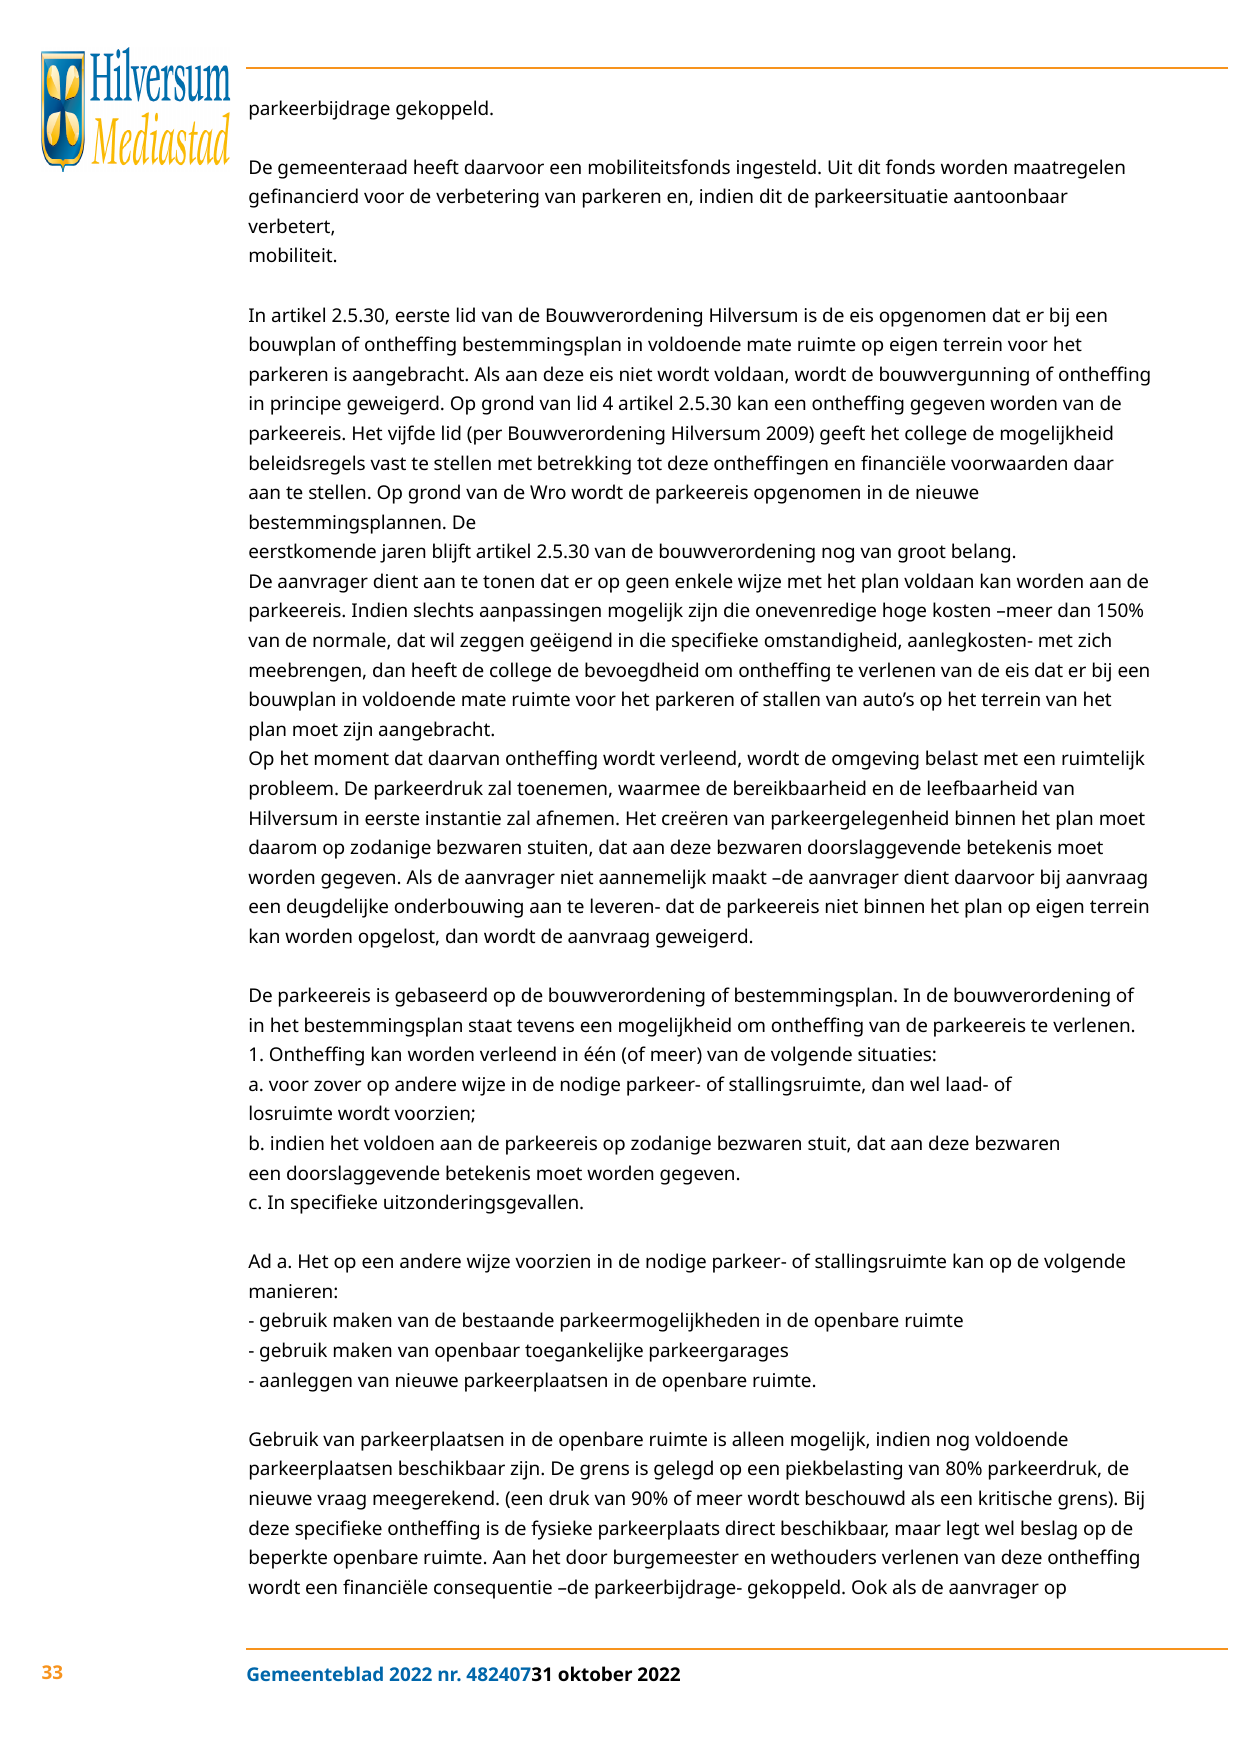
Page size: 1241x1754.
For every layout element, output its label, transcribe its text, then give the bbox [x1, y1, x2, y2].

text deze specifieke ontheffing is de fysieke parkeerplaats direct beschikbaar, maar legt wel beslag op de [248, 1515, 1152, 1541]
text een doorslaggevende betekenis moet worden gegeven. [248, 1160, 1152, 1186]
text mobiliteit. [248, 243, 1152, 268]
text parkeereis. Indien slechts aanpassingen mogelijk zijn die onevenredige hoge kosten –meer dan 150% van de normale, dat wil zeggen geëigend in die specifieke omstandigheid, aanlegkosten- met zich [248, 598, 1152, 653]
text losruimte wordt voorzien; [248, 1101, 1152, 1126]
text c. In specifieke uitzonderingsgevallen. [248, 1189, 1152, 1215]
text bouwplan of ontheffing bestemmingsplan in voldoende mate ruimte op eigen terrein voor het parkeren is aangebracht. Als aan deze eis niet wordt voldaan, wordt de bouwvergunning of ontheffing in principe geweigerd. Op grond van lid 4 artikel 2.5.30 kan een ontheffing gegeven worden van de parkeereis. Het vijfde lid (per Bouwverordening Hilversum 2009) geeft het college de mogelijkheid beleidsregels vast te stellen met betrekking tot deze ontheffingen en financiële voorwaarden daar aan te stellen. Op grond van de Wro wordt de parkeereis opgenomen in de nieuwe bestemmingsplannen. De [248, 331, 1152, 535]
picture [41, 47, 231, 172]
text nieuwe vraag meegerekend. (een druk van 90% of meer wordt beschouwd als een kritische grens). Bij [248, 1485, 1152, 1511]
text Ad a. Het op een andere wijze voorzien in de nodige parkeer- of stallingsruimte kan op de volgende [248, 1248, 1152, 1274]
text meebrengen, dan heeft de college de bevoegdheid om ontheffing te verlenen van de eis dat er bij een bouwplan in voldoende mate ruimte voor het parkeren of stallen van auto’s op het terrein van het plan moet zijn aangebracht. [248, 657, 1152, 742]
text - gebruik maken van openbaar toegankelijke parkeergarages [248, 1337, 1152, 1363]
text - aanleggen van nieuwe parkeerplaatsen in de openbare ruimte. [248, 1367, 1152, 1393]
text b. indien het voldoen aan de parkeereis op zodanige bezwaren stuit, dat aan deze bezwaren [248, 1130, 1152, 1156]
text Op het moment dat daarvan ontheffing wordt verleend, wordt de omgeving belast met een ruimtelijk [248, 746, 1152, 771]
text De gemeenteraad heeft daarvoor een mobiliteitsfonds ingesteld. Uit dit fonds worden maatregelen [248, 154, 1152, 180]
text 1. Ontheffing kan worden verleend in één (of meer) van de volgende situaties: [248, 1041, 1152, 1067]
text beperkte openbare ruimte. Aan het door burgemeester en wethouders verlenen van deze ontheffing wordt een financiële consequentie –de parkeerbijdrage- gekoppeld. Ook als de aanvrager op [248, 1544, 1152, 1600]
text De parkeereis is gebaseerd op de bouwverordening of bestemmingsplan. In de bouwverordening of in het bestemmingsplan staat tevens een mogelijkheid om ontheffing van de parkeereis te verlenen. [248, 982, 1152, 1038]
text Gebruik van parkeerplaatsen in de openbare ruimte is alleen mogelijk, indien nog voldoende parkeerplaatsen beschikbaar zijn. De grens is gelegd op een piekbelasting van 80% parkeerdruk, de [248, 1426, 1152, 1481]
text In artikel 2.5.30, eerste lid van de Bouwverordening Hilversum is de eis opgenomen dat er bij een [248, 302, 1152, 328]
text manieren: [248, 1278, 1152, 1304]
text - gebruik maken van de bestaande parkeermogelijkheden in de openbare ruimte [248, 1308, 1152, 1333]
text probleem. De parkeerdruk zal toenemen, waarmee de bereikbaarheid en de leefbaarheid van Hilversum in eerste instantie zal afnemen. Het creëren van parkeergelegenheid binnen het plan moet daarom op zodanige bezwaren stuiten, dat aan deze bezwaren doorslaggevende betekenis moet worden gegeven. Als de aanvrager niet aannemelijk maakt –de aanvrager dient daarvoor bij aanvraag een deugdelijke onderbouwing aan te leveren- dat de parkeereis niet binnen het plan op eigen terrein kan worden opgelost, dan wordt de aanvraag geweigerd. [248, 775, 1152, 949]
text gefinancierd voor de verbetering van parkeren en, indien dit de parkeersituatie aantoonbaar verbetert, [248, 183, 1152, 239]
text parkeerbijdrage gekoppeld. [248, 95, 1152, 121]
text eerstkomende jaren blijft artikel 2.5.30 van de bouwverordening nog van groot belang. [248, 538, 1152, 564]
text De aanvrager dient aan te tonen dat er op geen enkele wijze met het plan voldaan kan worden aan de [248, 568, 1152, 594]
text a. voor zover op andere wijze in de nodige parkeer- of stallingsruimte, dan wel laad- of [248, 1071, 1152, 1097]
